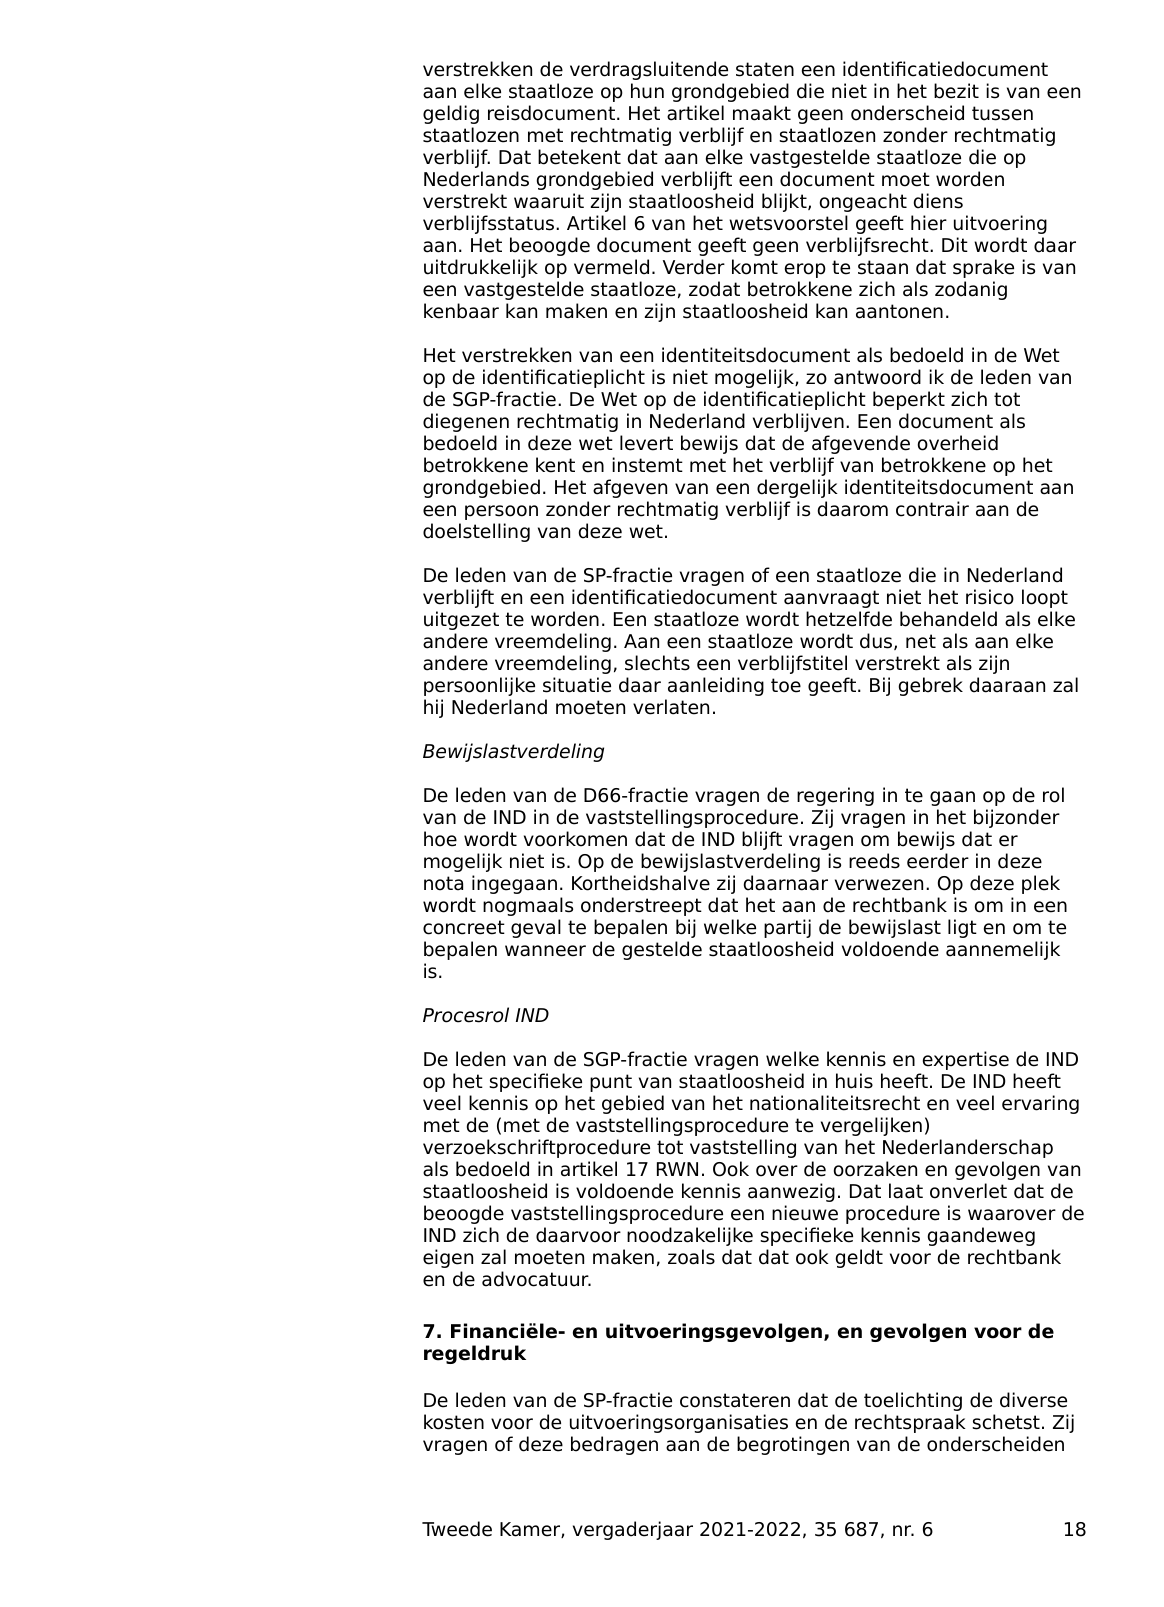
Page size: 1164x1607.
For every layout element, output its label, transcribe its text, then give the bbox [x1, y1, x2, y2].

subtitle 7. Financiële- en uitvoeringsgevolgen, en gevolgen voor de regeldruk [422, 1321, 1087, 1365]
text Het verstrekken van een identiteitsdocument als bedoeld in de Wet op de identificatieplicht is niet mogelijk, zo antwoord ik de leden van de SGP-fractie. De Wet op de identificatieplicht beperkt zich tot diegenen rechtmatig in Nederland verblijven. Een document als bedoeld in deze wet levert bewijs dat de afgevende overheid betrokkene kent en instemt met het verblijf van betrokkene op het grondgebied. Het afgeven van een dergelijk identiteitsdocument aan een persoon zonder rechtmatig verblijf is daarom contrair aan de doelstelling van deze wet. [422, 345, 1087, 543]
text De leden van de SP-fractie constateren dat de toelichting de diverse kosten voor de uitvoeringsorganisaties en de rechtspraak schetst. Zij vragen of deze bedragen aan de begrotingen van de onderscheiden [422, 1390, 1087, 1456]
text De leden van de SGP-fractie vragen welke kennis en expertise de IND op het specifieke punt van staatloosheid in huis heeft. De IND heeft veel kennis op het gebied van het nationaliteitsrecht en veel ervaring met de (met de vaststellingsprocedure te vergelijken) verzoekschriftprocedure tot vaststelling van het Nederlanderschap als bedoeld in artikel 17 RWN. Ook over de oorzaken en gevolgen van staatloosheid is voldoende kennis aanwezig. Dat laat onverlet dat de beoogde vaststellingsprocedure een nieuwe procedure is waarover de IND zich de daarvoor noodzakelijke specifieke kennis gaandeweg eigen zal moeten maken, zoals dat dat ook geldt voor de rechtbank en de advocatuur. [422, 1049, 1087, 1291]
subtitle Bewijslastverdeling [422, 741, 1087, 763]
subtitle Procesrol IND [422, 1005, 1087, 1027]
text De leden van de D66-fractie vragen de regering in te gaan op de rol van de IND in de vaststellingsprocedure. Zij vragen in het bijzonder hoe wordt voorkomen dat de IND blijft vragen om bewijs dat er mogelijk niet is. Op de bewijslastverdeling is reeds eerder in deze nota ingegaan. Kortheidshalve zij daarnaar verwezen. Op deze plek wordt nogmaals onderstreept dat het aan de rechtbank is om in een concreet geval te bepalen bij welke partij de bewijslast ligt en om te bepalen wanneer de gestelde staatloosheid voldoende aannemelijk is. [422, 785, 1087, 983]
text verstrekken de verdragsluitende staten een identificatiedocument aan elke staatloze op hun grondgebied die niet in het bezit is van een geldig reisdocument. Het artikel maakt geen onderscheid tussen staatlozen met rechtmatig verblijf en staatlozen zonder rechtmatig verblijf. Dat betekent dat aan elke vastgestelde staatloze die op Nederlands grondgebied verblijft een document moet worden verstrekt waaruit zijn staatloosheid blijkt, ongeacht diens verblijfsstatus. Artikel 6 van het wetsvoorstel geeft hier uitvoering aan. Het beoogde document geeft geen verblijfsrecht. Dit wordt daar uitdrukkelijk op vermeld. Verder komt erop te staan dat sprake is van een vastgestelde staatloze, zodat betrokkene zich als zodanig kenbaar kan maken en zijn staatloosheid kan aantonen. [422, 59, 1087, 323]
text De leden van de SP-fractie vragen of een staatloze die in Nederland verblijft en een identificatiedocument aanvraagt niet het risico loopt uitgezet te worden. Een staatloze wordt hetzelfde behandeld als elke andere vreemdeling. Aan een staatloze wordt dus, net als aan elke andere vreemdeling, slechts een verblijfstitel verstrekt als zijn persoonlijke situatie daar aanleiding toe geeft. Bij gebrek daaraan zal hij Nederland moeten verlaten. [422, 565, 1087, 719]
